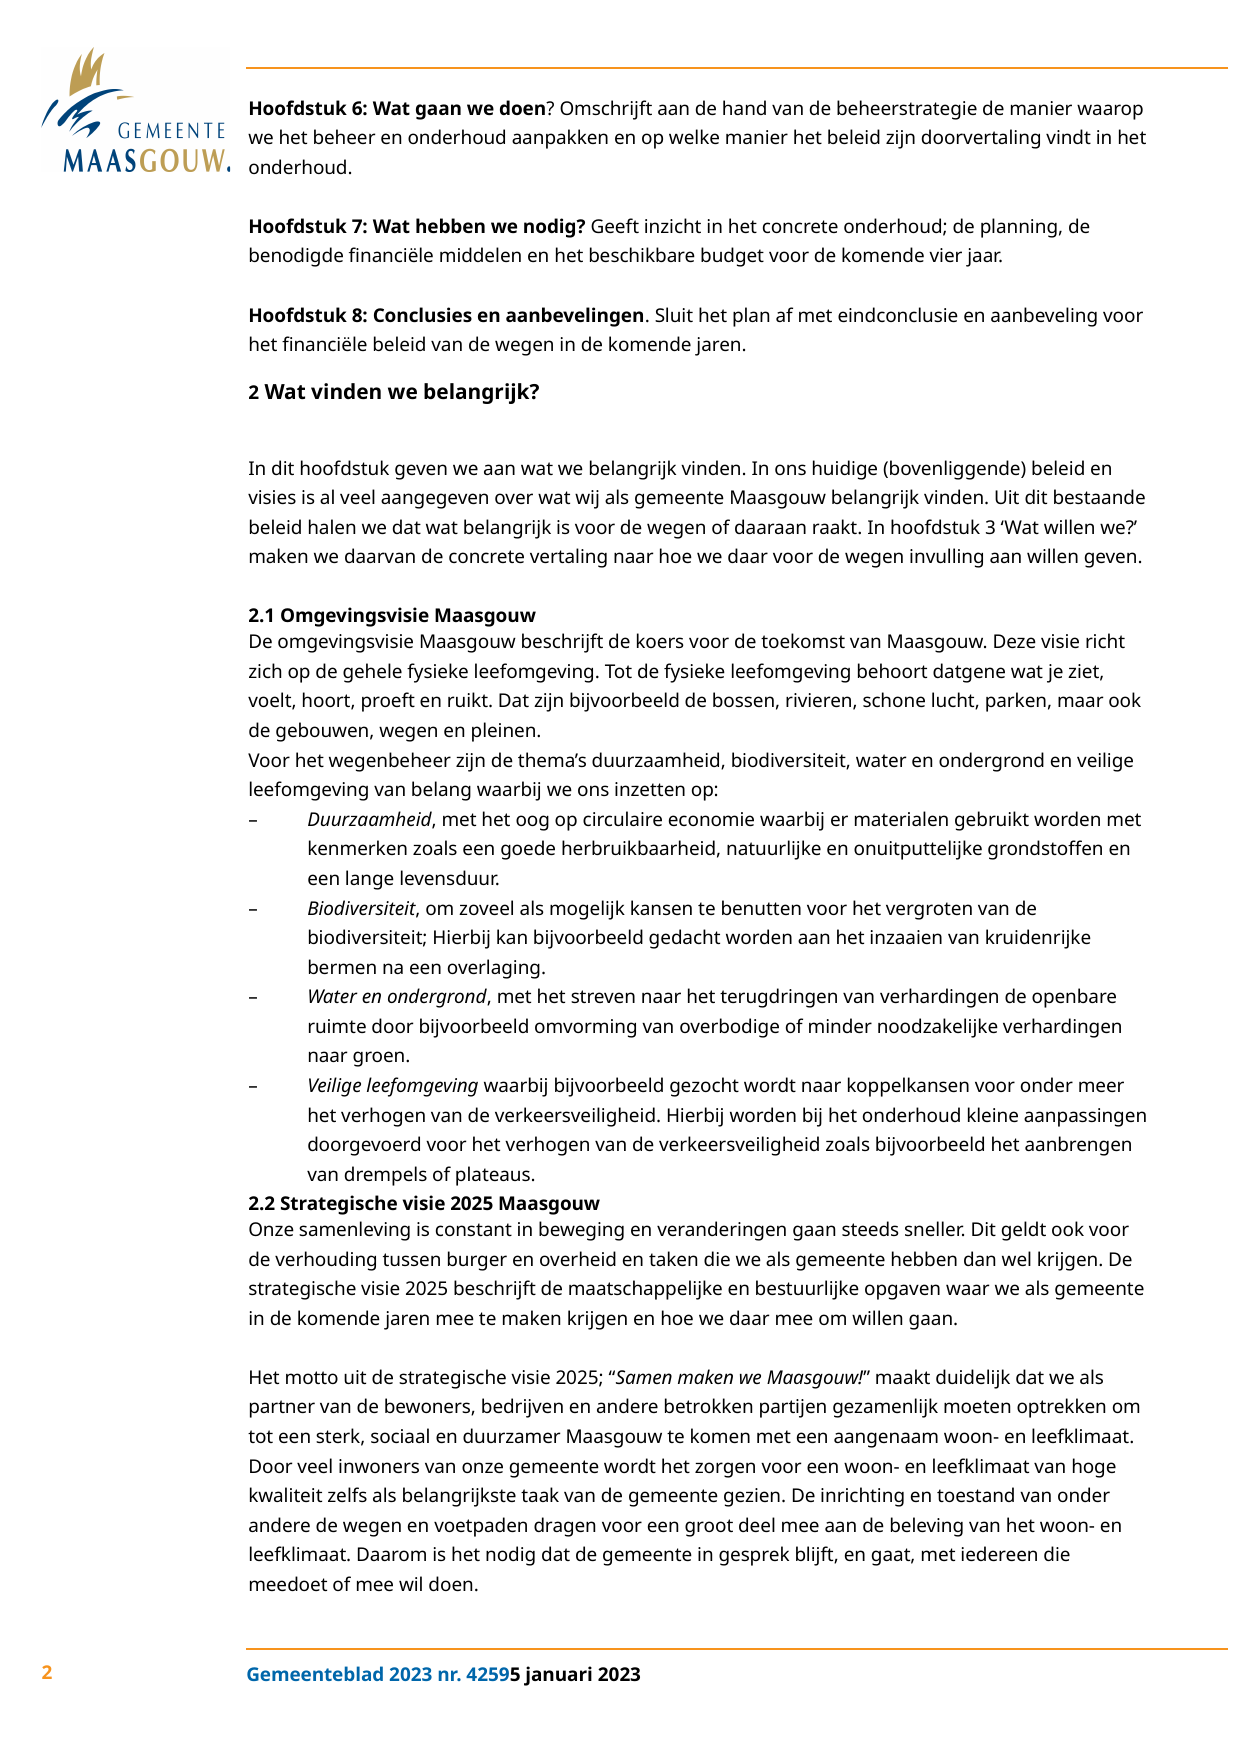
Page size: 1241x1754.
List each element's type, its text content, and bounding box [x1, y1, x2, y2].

text Onze samenleving is constant in beweging en veranderingen gaan steeds sneller. Dit geldt ook voor de verhouding tussen burger en overheid en taken die we als gemeente hebben dan wel krijgen. De strategische visie 2025 beschrijft de maatschappelijke en bestuurlijke opgaven waar we als gemeente in de komende jaren mee te maken krijgen en hoe we daar mee om willen gaan. [248, 1216, 1152, 1331]
text 2.2 Strategische visie 2025 Maasgouw [248, 1191, 1152, 1216]
text Hoofdstuk 7: Wat hebben we nodig? Geeft inzicht in het concrete onderhoud; de planning, de benodigde financiële middelen en het beschikbare budget voor de komende vier jaar. [248, 213, 1152, 268]
text Door veel inwoners van onze gemeente wordt het zorgen voor een woon- en leefklimaat van hoge kwaliteit zelfs als belangrijkste taak van de gemeente gezien. De inrichting en toestand van onder andere de wegen en voetpaden dragen voor een groot deel mee aan de beleving van het woon- en leefklimaat. Daarom is het nodig dat de gemeente in gesprek blijft, en gaat, met iedereen die meedoet of mee wil doen. [248, 1453, 1152, 1597]
text Hoofdstuk 8: Conclusies en aanbevelingen. Sluit het plan af met eindconclusie en aanbeveling voor het financiële beleid van de wegen in de komende jaren. [248, 302, 1152, 357]
text De omgevingsvisie Maasgouw beschrijft de koers voor de toekomst van Maasgouw. Deze visie richt zich op de gehele fysieke leefomgeving. Tot de fysieke leefomgeving behoort datgene wat je ziet, voelt, hoort, proeft en ruikt. Dat zijn bijvoorbeeld de bossen, rivieren, schone lucht, parken, maar ook de gebouwen, wegen en pleinen. [248, 628, 1152, 743]
list Water en ondergrond, met het streven naar het terugdringen van verhardingen de openbare ruimte door bijvoorbeeld omvorming van overbodige of minder noodzakelijke verhardingen naar groen. [248, 983, 1152, 1068]
list Duurzaamheid, met het oog op circulaire economie waarbij er materialen gebruikt worden met kenmerken zoals een goede herbruikbaarheid, natuurlijke en onuitputtelijke grondstoffen en een lange levensduur. [248, 806, 1152, 891]
list Biodiversiteit, om zoveel als mogelijk kansen te benutten voor het vergroten van de biodiversiteit; Hierbij kan bijvoorbeeld gedacht worden aan het inzaaien van kruidenrijke bermen na een overlaging. [248, 895, 1152, 979]
text Voor het wegenbeheer zijn de thema’s duurzaamheid, biodiversiteit, water en ondergrond en veilige leefomgeving van belang waarbij we ons inzetten op: [248, 747, 1152, 802]
text Hoofdstuk 6: Wat gaan we doen? Omschrijft aan de hand van de beheerstrategie de manier waarop we het beheer en onderhoud aanpakken en op welke manier het beleid zijn doorvertaling vindt in het onderhoud. [248, 95, 1152, 180]
text 2.1 Omgevingsvisie Maasgouw [248, 603, 1152, 628]
text Het motto uit de strategische visie 2025; “Samen maken we Maasgouw!” maakt duidelijk dat we als partner van de bewoners, bedrijven en andere betrokken partijen gezamenlijk moeten optrekken om tot een sterk, sociaal en duurzamer Maasgouw te komen met een aangenaam woon- en leefklimaat. [248, 1364, 1152, 1449]
list Veilige leefomgeving waarbij bijvoorbeeld gezocht wordt naar koppelkansen voor onder meer het verhogen van de verkeersveiligheid. Hierbij worden bij het onderhoud kleine aanpassingen doorgevoerd voor het verhogen van de verkeersveiligheid zoals bijvoorbeeld het aanbrengen van drempels of plateaus. [248, 1072, 1152, 1187]
picture [41, 47, 231, 172]
text In dit hoofdstuk geven we aan wat we belangrijk vinden. In ons huidige (bovenliggende) beleid en visies is al veel aangegeven over wat wij als gemeente Maasgouw belangrijk vinden. Uit dit bestaande beleid halen we dat wat belangrijk is voor de wegen of daaraan raakt. In hoofdstuk 3 ‘Wat willen we?’ maken we daarvan de concrete vertaling naar hoe we daar voor de wegen invulling aan willen geven. [248, 455, 1152, 569]
text 2 Wat vinden we belangrijk? [248, 377, 1152, 406]
